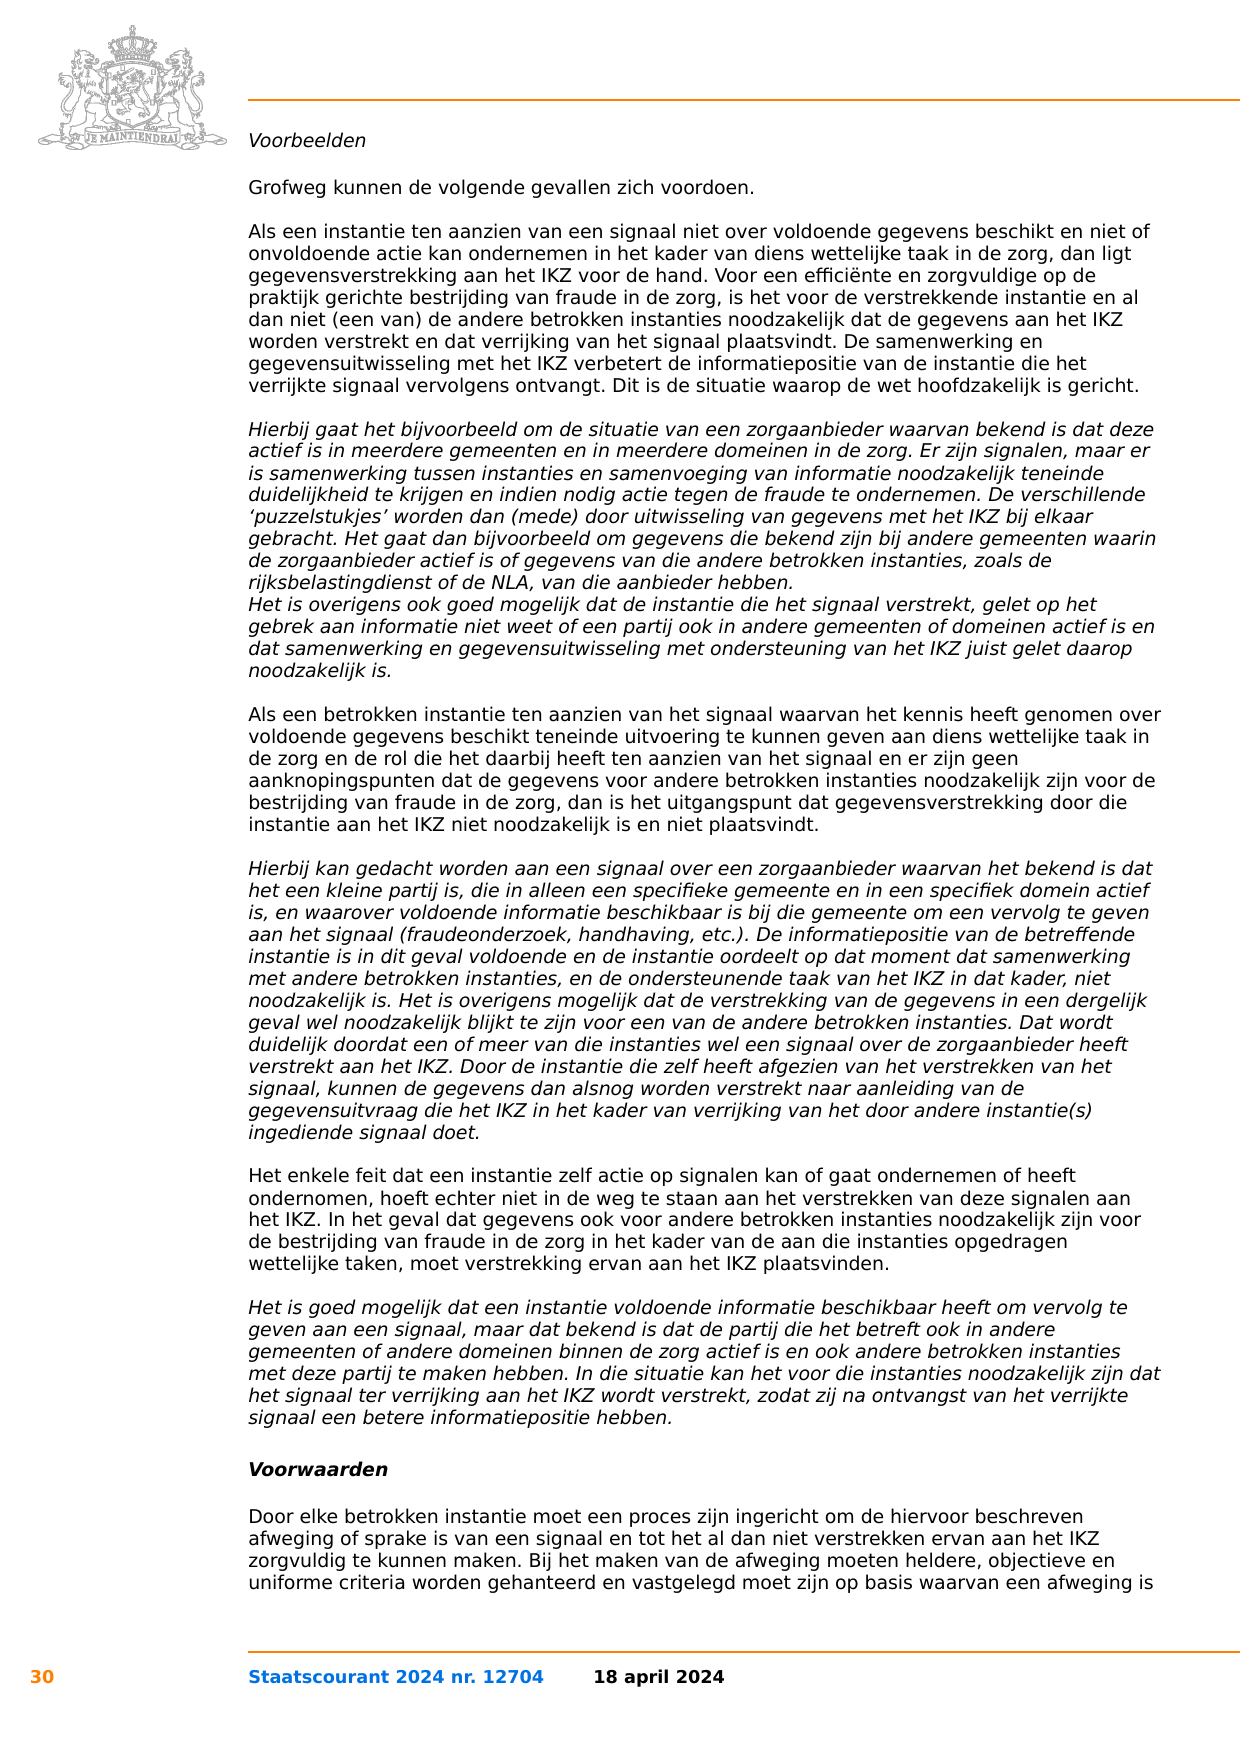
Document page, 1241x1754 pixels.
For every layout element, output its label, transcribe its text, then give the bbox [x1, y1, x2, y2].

text Hierbij kan gedacht worden aan een signaal over een zorgaanbieder waarvan het bekend is dat het een kleine partij is, die in alleen een specifieke gemeente en in een specifiek domein actief is, en waarover voldoende informatie beschikbaar is bij die gemeente om een vervolg te geven aan het signaal (fraudeonderzoek, handhaving, etc.). De informatiepositie van de betreffende instantie is in dit geval voldoende en de instantie oordeelt op dat moment dat samenwerking met andere betrokken instanties, en de ondersteunende taak van het IKZ in dat kader, niet noodzakelijk is. Het is overigens mogelijk dat de verstrekking van de gegevens in een dergelijk geval wel noodzakelijk blijkt te zijn voor een van de andere betrokken instanties. Dat wordt duidelijk doordat een of meer van die instanties wel een signaal over de zorgaanbieder heeft verstrekt aan het IKZ. Door de instantie die zelf heeft afgezien van het verstrekken van het signaal, kunnen de gegevens dan alsnog worden verstrekt naar aanleiding van de gegevensuitvraag die het IKZ in het kader van verrijking van het door andere instantie(s) ingediende signaal doet. [248, 858, 1163, 1143]
text Door elke betrokken instantie moet een proces zijn ingericht om de hiervoor beschreven afweging of sprake is van een signaal en tot het al dan niet verstrekken ervan aan het IKZ zorgvuldig te kunnen maken. Bij het maken van de afweging moeten heldere, objectieve en uniforme criteria worden gehanteerd en vastgelegd moet zijn op basis waarvan een afweging is [248, 1506, 1163, 1594]
text Het enkele feit dat een instantie zelf actie op signalen kan of gaat ondernemen of heeft ondernomen, hoeft echter niet in de weg te staan aan het verstrekken van deze signalen aan het IKZ. In het geval dat gegevens ook voor andere betrokken instanties noodzakelijk zijn voor de bestrijding van fraude in de zorg in het kader van de aan die instanties opgedragen wettelijke taken, moet verstrekking ervan aan het IKZ plaatsvinden. [248, 1165, 1163, 1275]
picture [38, 25, 227, 150]
subtitle Voorbeelden [248, 130, 1163, 152]
text Grofweg kunnen de volgende gevallen zich voordoen. [248, 177, 1163, 199]
text Als een betrokken instantie ten aanzien van het signaal waarvan het kennis heeft genomen over voldoende gegevens beschikt teneinde uitvoering te kunnen geven aan diens wettelijke taak in de zorg en de rol die het daarbij heeft ten aanzien van het signaal en er zijn geen aanknopingspunten dat de gegevens voor andere betrokken instanties noodzakelijk zijn voor de bestrijding van fraude in de zorg, dan is het uitgangspunt dat gegevensverstrekking door die instantie aan het IKZ niet noodzakelijk is en niet plaatsvindt. [248, 704, 1163, 836]
subtitle Voorwaarden [248, 1459, 1163, 1481]
text Als een instantie ten aanzien van een signaal niet over voldoende gegevens beschikt en niet of onvoldoende actie kan ondernemen in het kader van diens wettelijke taak in de zorg, dan ligt gegevensverstrekking aan het IKZ voor de hand. Voor een efficiënte en zorgvuldige op de praktijk gerichte bestrijding van fraude in de zorg, is het voor de verstrekkende instantie en al dan niet (een van) de andere betrokken instanties noodzakelijk dat de gegevens aan het IKZ worden verstrekt en dat verrijking van het signaal plaatsvindt. De samenwerking en gegevensuitwisseling met het IKZ verbetert de informatiepositie van de instantie die het verrijkte signaal vervolgens ontvangt. Dit is de situatie waarop de wet hoofdzakelijk is gericht. [248, 221, 1163, 397]
text Het is overigens ook goed mogelijk dat de instantie die het signaal verstrekt, gelet op het gebrek aan informatie niet weet of een partij ook in andere gemeenten of domeinen actief is en dat samenwerking en gegevensuitwisseling met ondersteuning van het IKZ juist gelet daarop noodzakelijk is. [248, 594, 1163, 682]
text Het is goed mogelijk dat een instantie voldoende informatie beschikbaar heeft om vervolg te geven aan een signaal, maar dat bekend is dat de partij die het betreft ook in andere gemeenten of andere domeinen binnen de zorg actief is en ook andere betrokken instanties met deze partij te maken hebben. In die situatie kan het voor die instanties noodzakelijk zijn dat het signaal ter verrijking aan het IKZ wordt verstrekt, zodat zij na ontvangst van het verrijkte signaal een betere informatiepositie hebben. [248, 1297, 1163, 1429]
text Hierbij gaat het bijvoorbeeld om de situatie van een zorgaanbieder waarvan bekend is dat deze actief is in meerdere gemeenten en in meerdere domeinen in de zorg. Er zijn signalen, maar er is samenwerking tussen instanties en samenvoeging van informatie noodzakelijk teneinde duidelijkheid te krijgen en indien nodig actie tegen de fraude te ondernemen. De verschillende ‘puzzelstukjes’ worden dan (mede) door uitwisseling van gegevens met het IKZ bij elkaar gebracht. Het gaat dan bijvoorbeeld om gegevens die bekend zijn bij andere gemeenten waarin de zorgaanbieder actief is of gegevens van die andere betrokken instanties, zoals de rijksbelastingdienst of de NLA, van die aanbieder hebben. [248, 418, 1163, 594]
